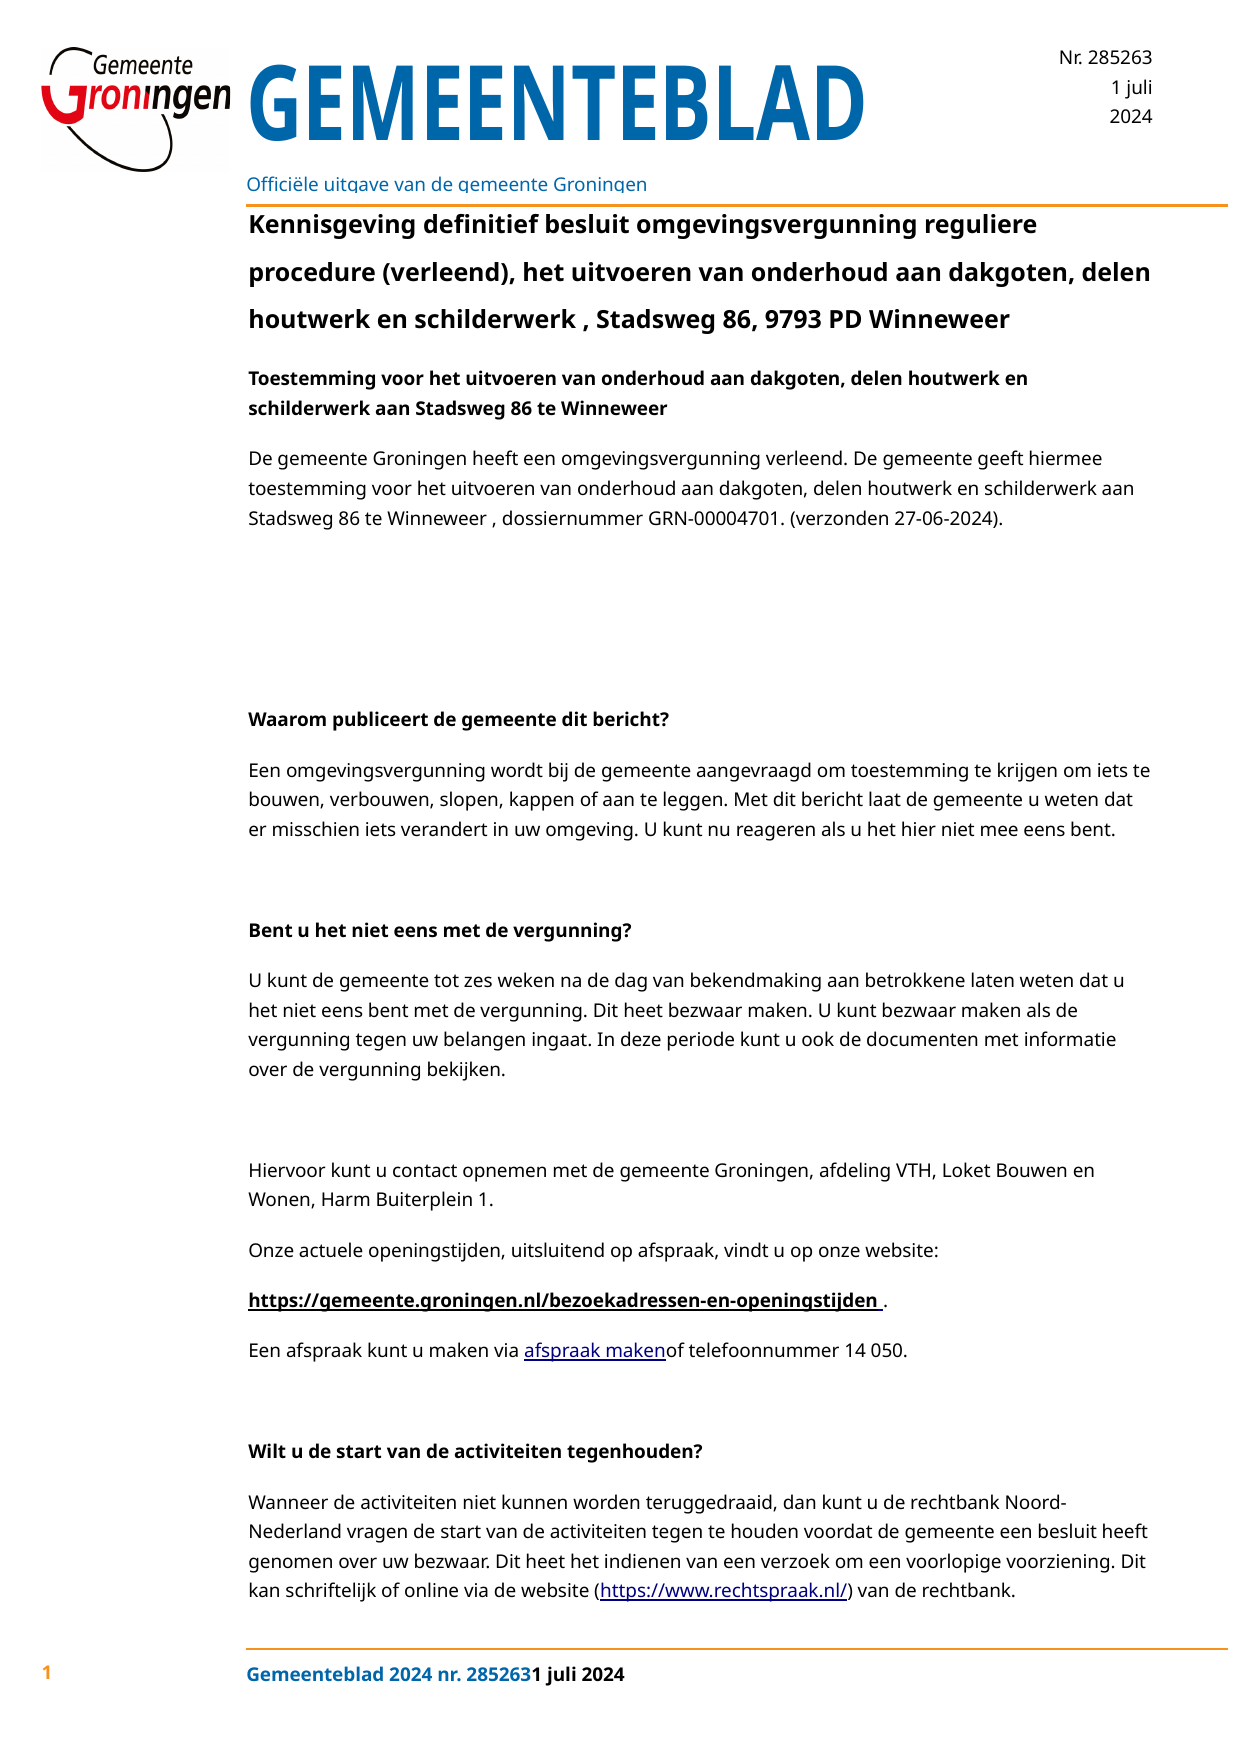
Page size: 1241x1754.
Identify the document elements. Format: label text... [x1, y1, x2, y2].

text Wilt u de start van de activiteiten tegenhouden? [248, 1438, 1152, 1464]
text https://gemeente.groningen.nl/bezoekadressen-en-openingstijden . [248, 1287, 1152, 1313]
text U kunt de gemeente tot zes weken na de dag van bekendmaking aan betrokkene laten weten dat u het niet eens bent met de vergunning. Dit heet bezwaar maken. U kunt bezwaar maken als de vergunning tegen uw belangen ingaat. In deze periode kunt u ook de documenten met informatie over de vergunning bekijken. [248, 967, 1152, 1082]
text Toestemming voor het uitvoeren van onderhoud aan dakgoten, delen houtwerk en schilderwerk aan Stadsweg 86 te Winneweer [248, 366, 1152, 421]
text Wanneer de activiteiten niet kunnen worden teruggedraaid, dan kunt u de rechtbank Noord-Nederland vragen de start van de activiteiten tegen te houden voordat de gemeente een besluit heeft genomen over uw bezwaar. Dit heet het indienen van een verzoek om een voorlopige voorziening. Dit kan schriftelijk of online via de website (https://www.rechtspraak.nl/) van de rechtbank. [248, 1489, 1152, 1603]
text Hiervoor kunt u contact opnemen met de gemeente Groningen, afdeling VTH, Loket Bouwen en Wonen, Harm Buiterplein 1. [248, 1157, 1152, 1212]
text Onze actuele openingstijden, uitsluitend op afspraak, vindt u op onze website: [248, 1237, 1152, 1262]
text Kennisgeving definitief besluit omgevingsvergunning reguliere procedure (verleend), het uitvoeren van onderhoud aan dakgoten, delen houtwerk en schilderwerk , Stadsweg 86, 9793 PD Winneweer [248, 207, 1152, 336]
text Een omgevingsvergunning wordt bij de gemeente aangevraagd om toestemming te krijgen om iets te bouwen, verbouwen, slopen, kappen of aan te leggen. Met dit bericht laat de gemeente u weten dat er misschien iets verandert in uw omgeving. U kunt nu reageren als u het hier niet mee eens bent. [248, 757, 1152, 842]
picture [41, 47, 231, 172]
text Bent u het niet eens met de vergunning? [248, 917, 1152, 942]
text Een afspraak kunt u maken via afspraak makenof telefoonnummer 14 050. [248, 1338, 1152, 1363]
text Waarom publiceert de gemeente dit bericht? [248, 706, 1152, 732]
text De gemeente Groningen heeft een omgevingsvergunning verleend. De gemeente geeft hiermee toestemming voor het uitvoeren van onderhoud aan dakgoten, delen houtwerk en schilderwerk aan Stadsweg 86 te Winneweer , dossiernummer GRN-00004701. (verzonden 27-06-2024). [248, 446, 1152, 530]
